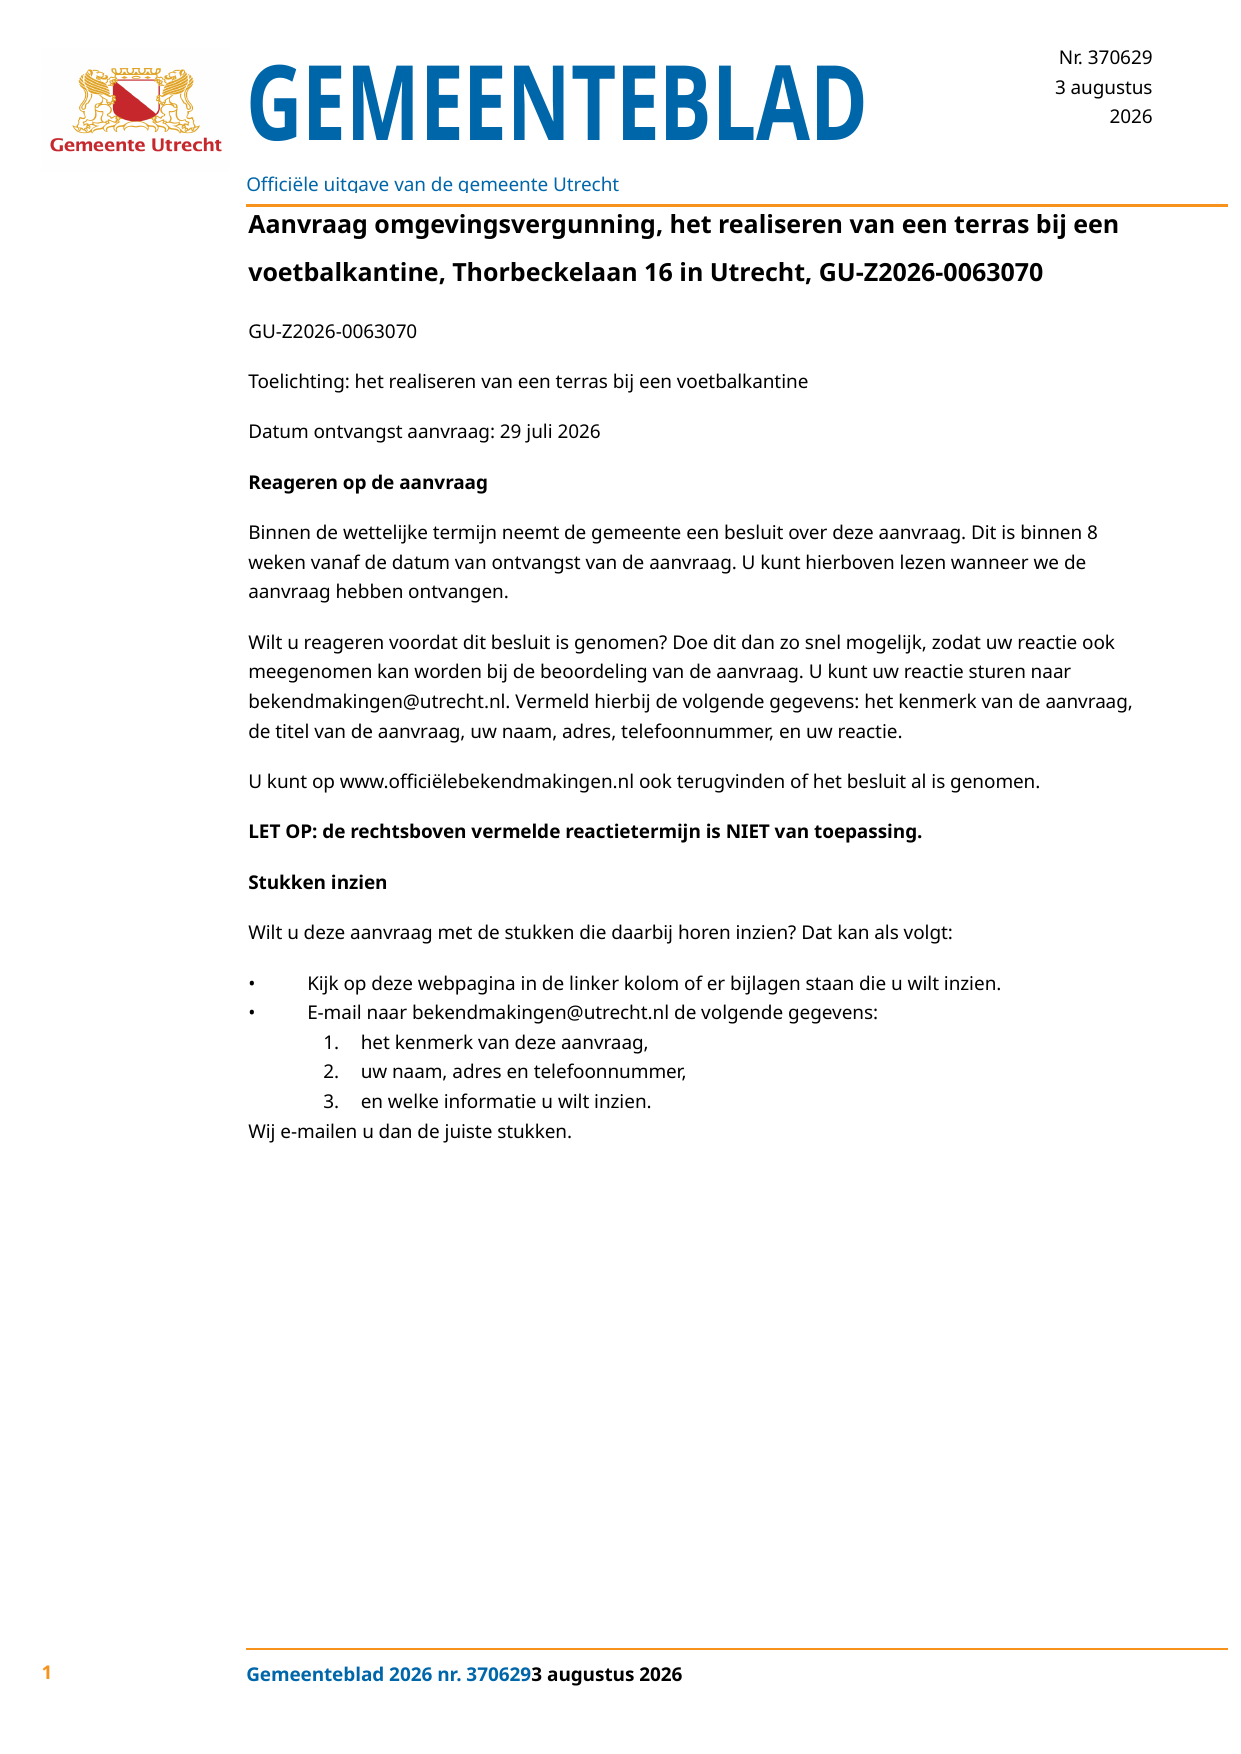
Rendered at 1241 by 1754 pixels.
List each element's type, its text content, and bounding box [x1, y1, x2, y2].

text Aanvraag omgevingsvergunning, het realiseren van een terras bij een voetbalkantine, Thorbeckelaan 16 in Utrecht, GU-Z2026-0063070 [248, 207, 1152, 288]
text Reageren op de aanvraag [248, 469, 1152, 495]
text Datum ontvangst aanvraag: 29 juli 2026 [248, 419, 1152, 444]
text Binnen de wettelijke termijn neemt de gemeente een besluit over deze aanvraag. Dit is binnen 8 weken vanaf de datum van ontvangst van de aanvraag. U kunt hierboven lezen wanneer we de aanvraag hebben ontvangen. [248, 519, 1152, 604]
text Wilt u deze aanvraag met de stukken die daarbij horen inzien? Dat kan als volgt: [248, 919, 1152, 945]
text GU-Z2026-0063070 [248, 318, 1152, 344]
text Stukken inzien [248, 869, 1152, 895]
list en welke informatie u wilt inzien. [323, 1088, 1152, 1114]
text U kunt op www.officiëlebekendmakingen.nl ook terugvinden of het besluit al is genomen. [248, 768, 1152, 794]
list Kijk op deze webpagina in de linker kolom of er bijlagen staan die u wilt inzien. [248, 970, 1152, 996]
text Wilt u reageren voordat dit besluit is genomen? Doe dit dan zo snel mogelijk, zodat uw reactie ook meegenomen kan worden bij de beoordeling van de aanvraag. U kunt uw reactie sturen naar bekendmakingen@utrecht.nl. Vermeld hierbij de volgende gegevens: het kenmerk van de aanvraag, de titel van de aanvraag, uw naam, adres, telefoonnummer, en uw reactie. [248, 629, 1152, 744]
list het kenmerk van deze aanvraag, [323, 1029, 1152, 1055]
text Toelichting: het realiseren van een terras bij een voetbalkantine [248, 368, 1152, 394]
picture [41, 47, 231, 172]
text LET OP: de rechtsboven vermelde reactietermijn is NIET van toepassing. [248, 819, 1152, 844]
list uw naam, adres en telefoonnummer, [323, 1059, 1152, 1084]
text Wij e-mailen u dan de juiste stukken. [248, 1118, 1152, 1144]
list E-mail naar bekendmakingen@utrecht.nl de volgende gegevens: [248, 999, 1152, 1025]
